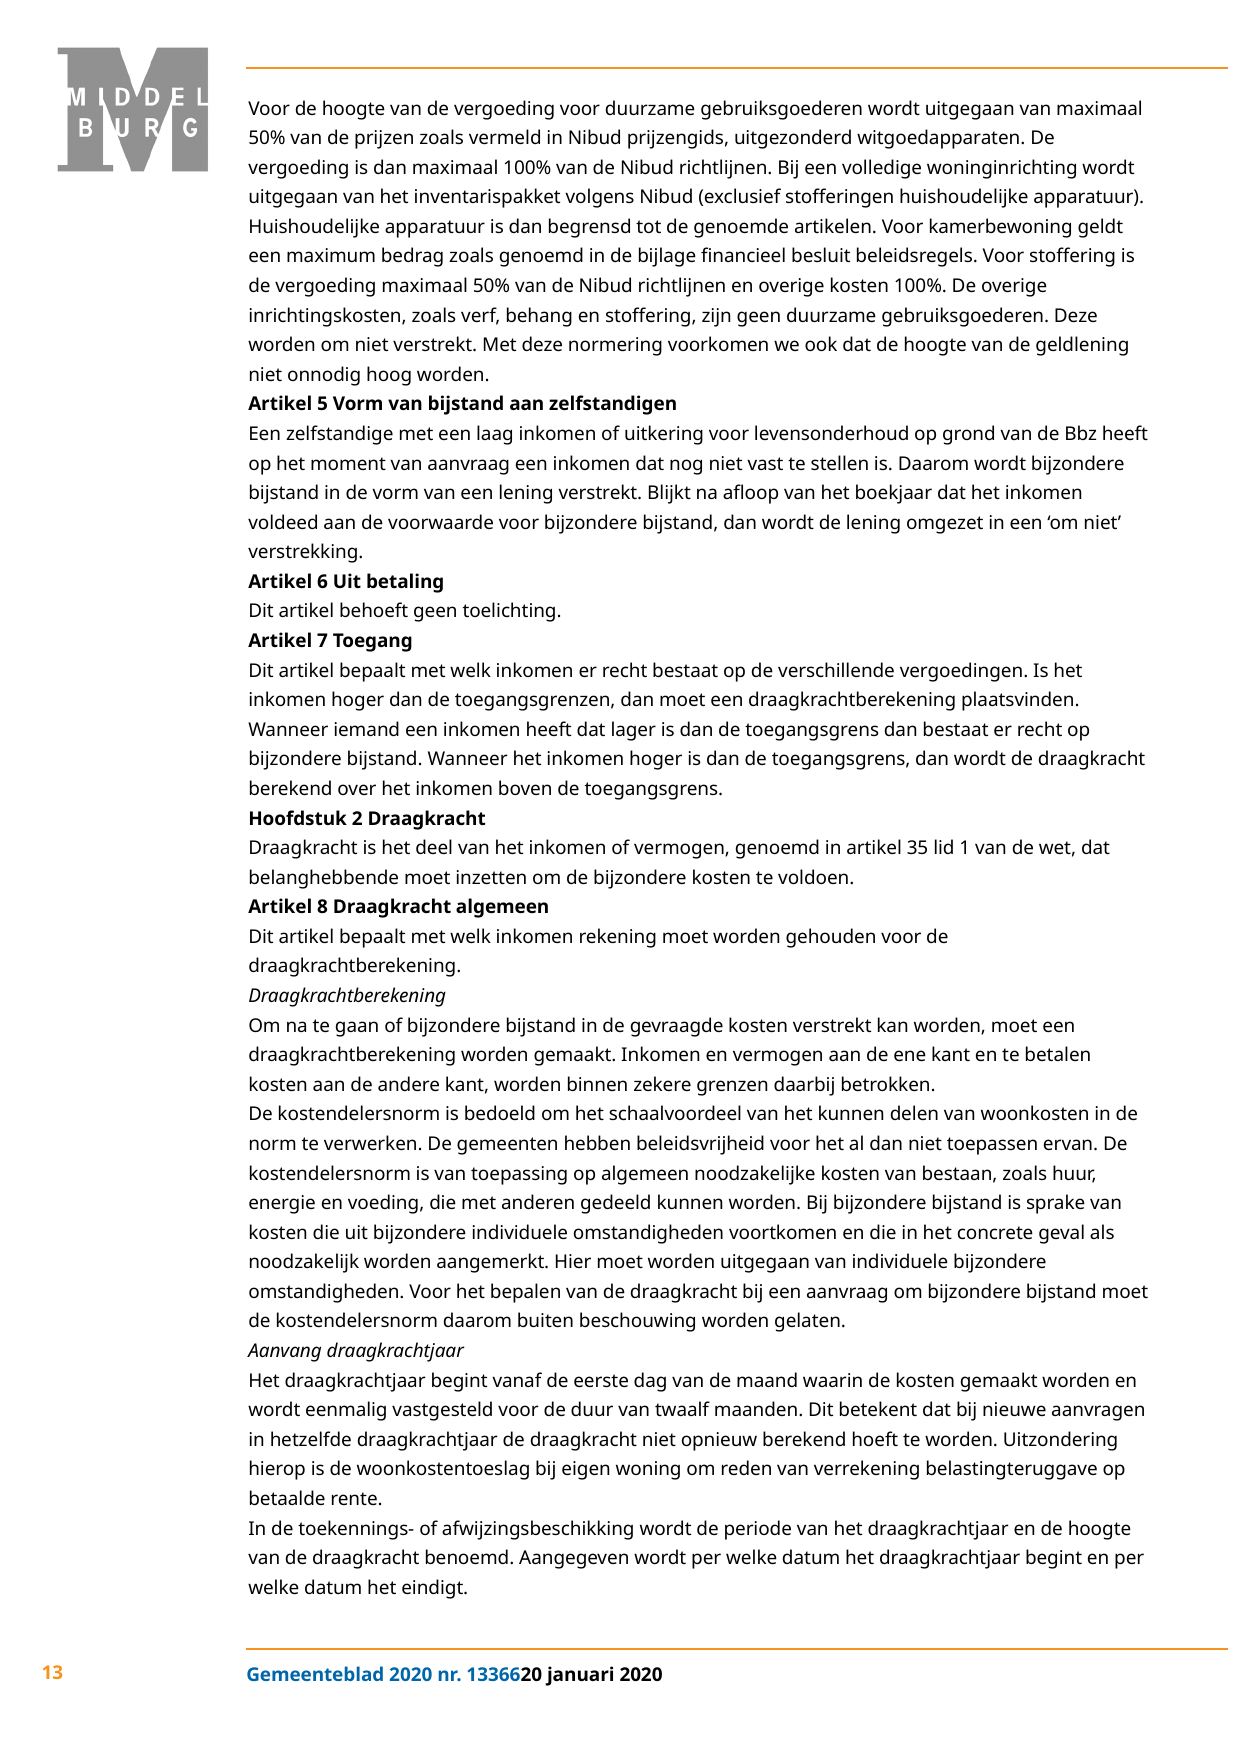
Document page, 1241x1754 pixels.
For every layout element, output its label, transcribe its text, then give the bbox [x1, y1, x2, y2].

text Artikel 8 Draagkracht algemeen [248, 893, 1152, 919]
text In de toekennings- of afwijzingsbeschikking wordt de periode van het draagkrachtjaar en de hoogte van de draagkracht benoemd. Aangegeven wordt per welke datum het draagkrachtjaar begint en per welke datum het eindigt. [248, 1515, 1152, 1600]
text Draagkracht is het deel van het inkomen of vermogen, genoemd in artikel 35 lid 1 van de wet, dat belanghebbende moet inzetten om de bijzondere kosten te voldoen. [248, 834, 1152, 890]
text Het draagkrachtjaar begint vanaf de eerste dag van de maand waarin de kosten gemaakt worden en wordt eenmalig vastgesteld voor de duur van twaalf maanden. Dit betekent dat bij nieuwe aanvragen in hetzelfde draagkrachtjaar de draagkracht niet opnieuw berekend hoeft te worden. Uitzondering hierop is de woonkostentoeslag bij eigen woning om reden van verrekening belastingteruggave op betaalde rente. [248, 1367, 1152, 1511]
text Artikel 5 Vorm van bijstand aan zelfstandigen [248, 391, 1152, 416]
picture [41, 47, 231, 172]
text Om na te gaan of bijzondere bijstand in de gevraagde kosten verstrekt kan worden, moet een draagkrachtberekening worden gemaakt. Inkomen en vermogen aan de ene kant en te betalen kosten aan de andere kant, worden binnen zekere grenzen daarbij betrokken. [248, 1012, 1152, 1097]
text Dit artikel bepaalt met welk inkomen rekening moet worden gehouden voor de draagkrachtberekening. [248, 923, 1152, 978]
text Een zelfstandige met een laag inkomen of uitkering voor levensonderhoud op grond van de Bbz heeft op het moment van aanvraag een inkomen dat nog niet vast te stellen is. Daarom wordt bijzondere bijstand in de vorm van een lening verstrekt. Blijkt na afloop van het boekjaar dat het inkomen voldeed aan de voorwaarde voor bijzondere bijstand, dan wordt de lening omgezet in een ‘om niet’ verstrekking. [248, 420, 1152, 564]
text Dit artikel behoeft geen toelichting. [248, 598, 1152, 623]
text Artikel 6 Uit betaling [248, 568, 1152, 594]
text De kostendelersnorm is bedoeld om het schaalvoordeel van het kunnen delen van woonkosten in de norm te verwerken. De gemeenten hebben beleidsvrijheid voor het al dan niet toepassen ervan. De kostendelersnorm is van toepassing op algemeen noodzakelijke kosten van bestaan, zoals huur, energie en voeding, die met anderen gedeeld kunnen worden. Bij bijzondere bijstand is sprake van kosten die uit bijzondere individuele omstandigheden voortkomen en die in het concrete geval als noodzakelijk worden aangemerkt. Hier moet worden uitgegaan van individuele bijzondere omstandigheden. Voor het bepalen van de draagkracht bij een aanvraag om bijzondere bijstand moet de kostendelersnorm daarom buiten beschouwing worden gelaten. [248, 1101, 1152, 1333]
text Draagkrachtberekening [248, 982, 1152, 1008]
text Dit artikel bepaalt met welk inkomen er recht bestaat op de verschillende vergoedingen. Is het inkomen hoger dan de toegangsgrenzen, dan moet een draagkrachtberekening plaatsvinden. Wanneer iemand een inkomen heeft dat lager is dan de toegangsgrens dan bestaat er recht op bijzondere bijstand. Wanneer het inkomen hoger is dan de toegangsgrens, dan wordt de draagkracht berekend over het inkomen boven de toegangsgrens. [248, 657, 1152, 801]
text Aanvang draagkrachtjaar [248, 1337, 1152, 1363]
text Voor de hoogte van de vergoeding voor duurzame gebruiksgoederen wordt uitgegaan van maximaal 50% van de prijzen zoals vermeld in Nibud prijzengids, uitgezonderd witgoedapparaten. De vergoeding is dan maximaal 100% van de Nibud richtlijnen. Bij een volledige woninginrichting wordt uitgegaan van het inventarispakket volgens Nibud (exclusief stofferingen huishoudelijke apparatuur). Huishoudelijke apparatuur is dan begrensd tot de genoemde artikelen. Voor kamerbewoning geldt een maximum bedrag zoals genoemd in de bijlage financieel besluit beleidsregels. Voor stoffering is de vergoeding maximaal 50% van de Nibud richtlijnen en overige kosten 100%. De overige inrichtingskosten, zoals verf, behang en stoffering, zijn geen duurzame gebruiksgoederen. Deze worden om niet verstrekt. Met deze normering voorkomen we ook dat de hoogte van de geldlening niet onnodig hoog worden. [248, 95, 1152, 387]
text Hoofdstuk 2 Draagkracht [248, 805, 1152, 831]
text Artikel 7 Toegang [248, 627, 1152, 653]
